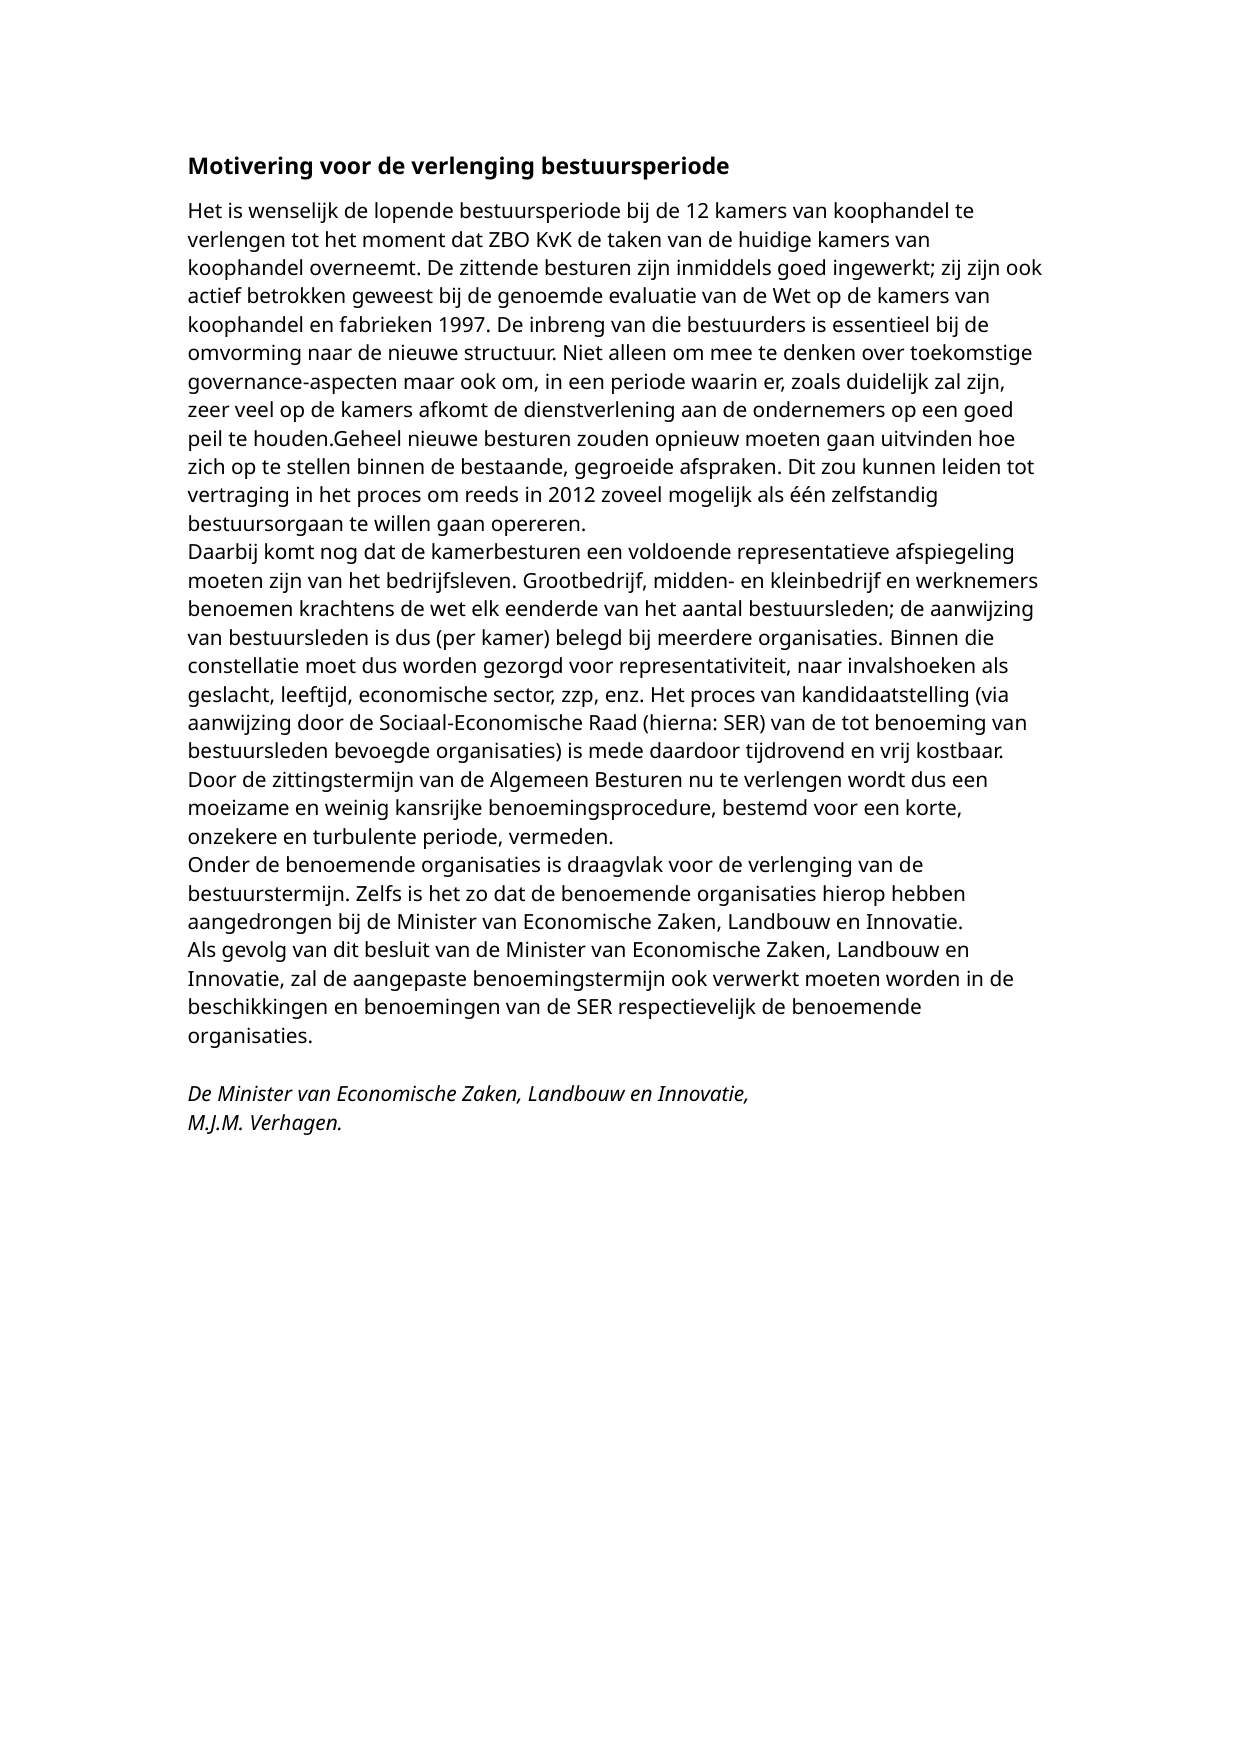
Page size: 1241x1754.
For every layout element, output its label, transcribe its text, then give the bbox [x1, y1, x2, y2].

subtitle Motivering voor de verlenging bestuursperiode [187, 150, 1053, 181]
text M.J.M. Verhagen. [187, 1108, 1053, 1136]
text Onder de benoemende organisaties is draagvlak voor de verlenging van de bestuurstermijn. Zelfs is het zo dat de benoemende organisaties hierop hebben aangedrongen bij de Minister van Economische Zaken, Landbouw en Innovatie. [187, 850, 1053, 936]
text Daarbij komt nog dat de kamerbesturen een voldoende representatieve afspiegeling moeten zijn van het bedrijfsleven. Grootbedrijf, midden- en kleinbedrijf en werknemers benoemen krachtens de wet elk eenderde van het aantal bestuursleden; de aanwijzing van bestuursleden is dus (per kamer) belegd bij meerdere organisaties. Binnen die constellatie moet dus worden gezorgd voor representativiteit, naar invalshoeken als geslacht, leeftijd, economische sector, zzp, enz. Het proces van kandidaatstelling (via aanwijzing door de Sociaal-Economische Raad (hierna: SER) van de tot benoeming van bestuursleden bevoegde organisaties) is mede daardoor tijdrovend en vrij kostbaar. [187, 537, 1053, 765]
text Als gevolg van dit besluit van de Minister van Economische Zaken, Landbouw en Innovatie, zal de aangepaste benoemingstermijn ook verwerkt moeten worden in de beschikkingen en benoemingen van de SER respectievelijk de benoemende organisaties. [187, 936, 1053, 1049]
text Het is wenselijk de lopende bestuursperiode bij de 12 kamers van koophandel te verlengen tot het moment dat ZBO KvK de taken van de huidige kamers van koophandel overneemt. De zittende besturen zijn inmiddels goed ingewerkt; zij zijn ook actief betrokken geweest bij de genoemde evaluatie van de Wet op de kamers van koophandel en fabrieken 1997. De inbreng van die bestuurders is essentieel bij de omvorming naar de nieuwe structuur. Niet alleen om mee te denken over toekomstige governance-aspecten maar ook om, in een periode waarin er, zoals duidelijk zal zijn, zeer veel op de kamers afkomt de dienstverlening aan de ondernemers op een goed peil te houden.Geheel nieuwe besturen zouden opnieuw moeten gaan uitvinden hoe zich op te stellen binnen de bestaande, gegroeide afspraken. Dit zou kunnen leiden tot vertraging in het proces om reeds in 2012 zoveel mogelijk als één zelfstandig bestuursorgaan te willen gaan opereren. [187, 196, 1053, 537]
text De Minister van Economische Zaken, Landbouw en Innovatie, [187, 1079, 1053, 1108]
text Door de zittingstermijn van de Algemeen Besturen nu te verlengen wordt dus een moeizame en weinig kansrijke benoemingsprocedure, bestemd voor een korte, onzekere en turbulente periode, vermeden. [187, 765, 1053, 850]
